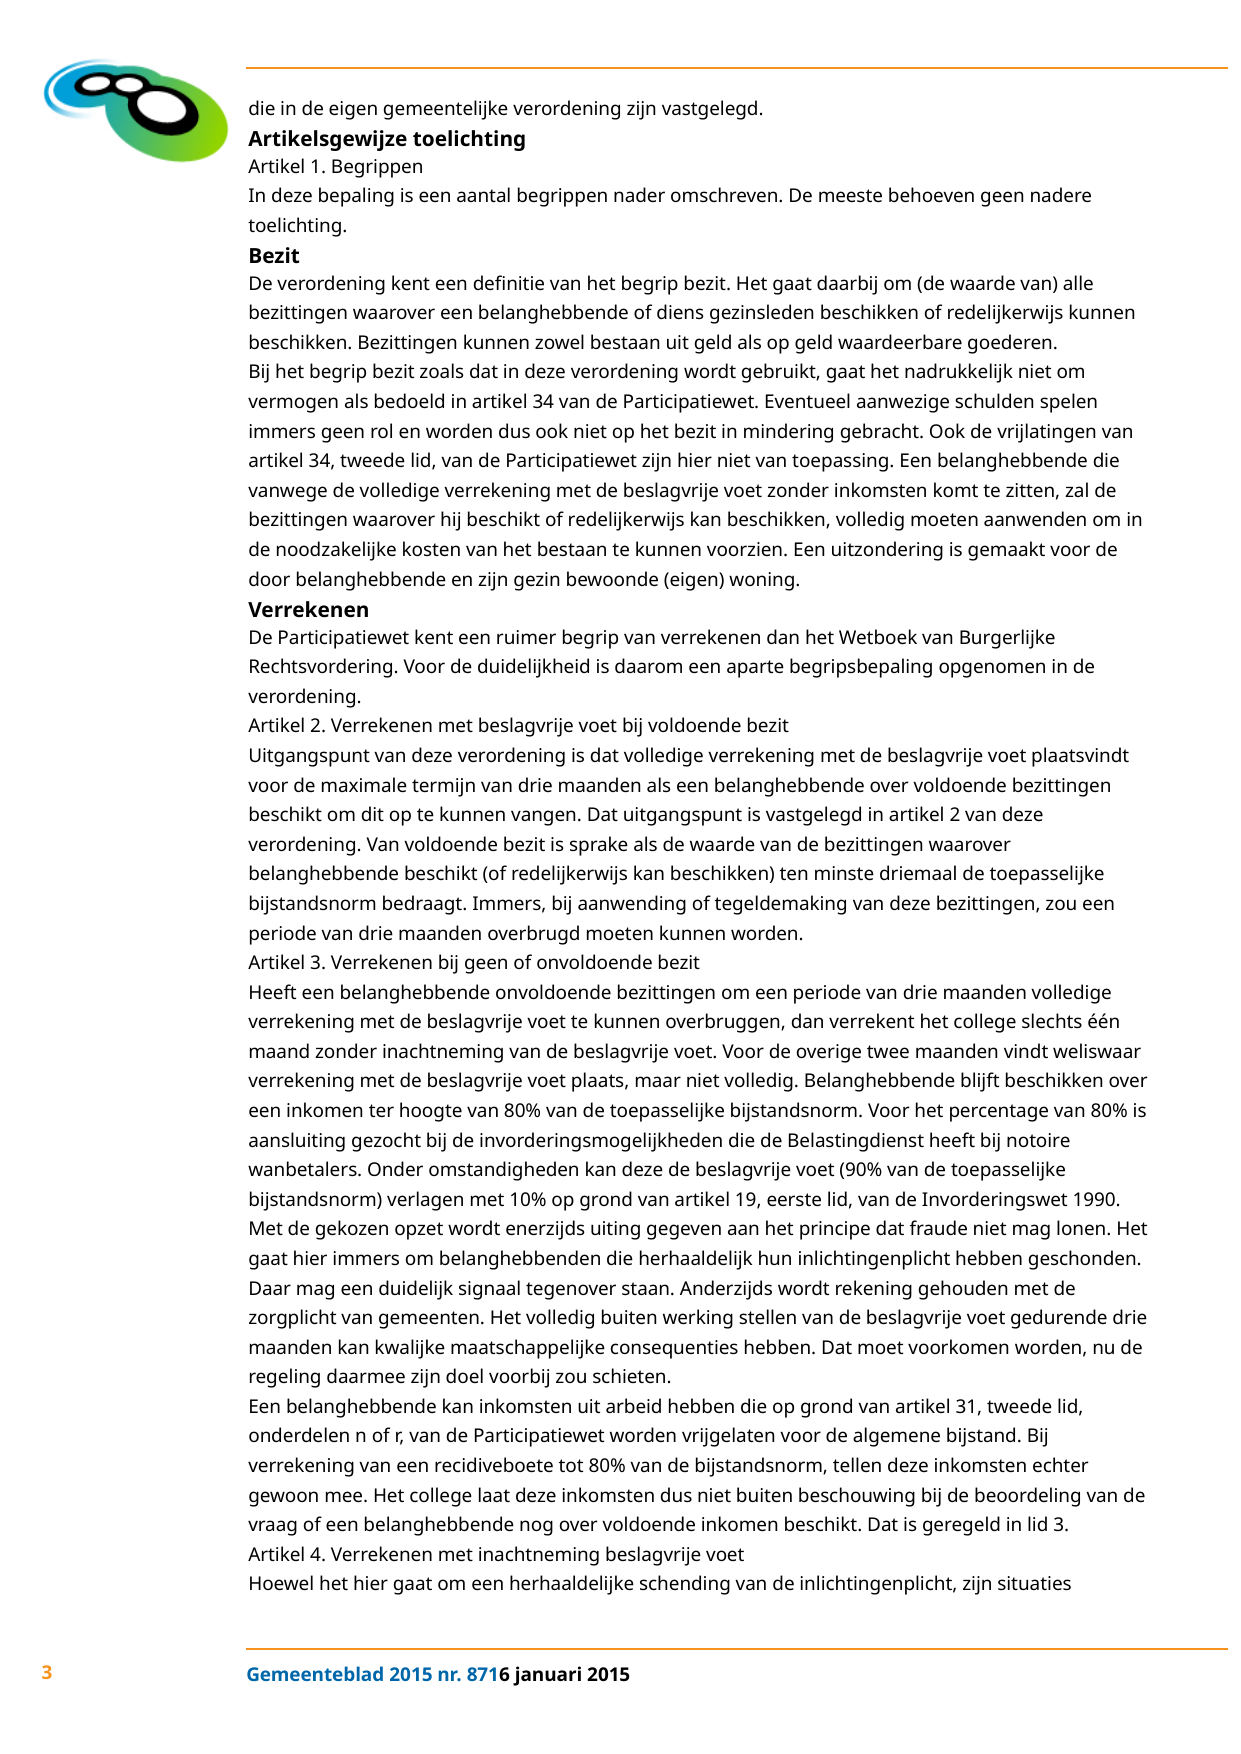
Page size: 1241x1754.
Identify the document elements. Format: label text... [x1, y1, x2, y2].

text Artikel 3. Verrekenen bij geen of onvoldoende bezit [248, 949, 1152, 975]
text Met de gekozen opzet wordt enerzijds uiting gegeven aan het principe dat fraude niet mag lonen. Het gaat hier immers om belanghebbenden die herhaaldelijk hun inlichtingenplicht hebben geschonden. Daar mag een duidelijk signaal tegenover staan. Anderzijds wordt rekening gehouden met de zorgplicht van gemeenten. Het volledig buiten werking stellen van de beslagvrije voet gedurende drie maanden kan kwalijke maatschappelijke consequenties hebben. Dat moet voorkomen worden, nu de regeling daarmee zijn doel voorbij zou schieten. [248, 1216, 1152, 1389]
text De verordening kent een definitie van het begrip bezit. Het gaat daarbij om (de waarde van) alle bezittingen waarover een belanghebbende of diens gezinsleden beschikken of redelijkerwijs kunnen beschikken. Bezittingen kunnen zowel bestaan uit geld als op geld waardeerbare goederen. [248, 270, 1152, 355]
text Artikel 1. Begrippen [248, 153, 1152, 178]
text Verrekenen [248, 595, 1152, 624]
picture [41, 47, 231, 172]
text Hoewel het hier gaat om een herhaaldelijke schending van de inlichtingenplicht, zijn situaties [248, 1571, 1152, 1596]
text Bezit [248, 242, 1152, 270]
text Artikel 4. Verrekenen met inachtneming beslagvrije voet [248, 1541, 1152, 1567]
text In deze bepaling is een aantal begrippen nader omschreven. De meeste behoeven geen nadere toelichting. [248, 182, 1152, 238]
text Uitgangspunt van deze verordening is dat volledige verrekening met de beslagvrije voet plaatsvindt voor de maximale termijn van drie maanden als een belanghebbende over voldoende bezittingen beschikt om dit op te kunnen vangen. Dat uitgangspunt is vastgelegd in artikel 2 van deze verordening. Van voldoende bezit is sprake als de waarde van de bezittingen waarover belanghebbende beschikt (of redelijkerwijs kan beschikken) ten minste driemaal de toepasselijke bijstandsnorm bedraagt. Immers, bij aanwending of tegeldemaking van deze bezittingen, zou een periode van drie maanden overbrugd moeten kunnen worden. [248, 742, 1152, 945]
text Artikelsgewijze toelichting [248, 124, 1152, 153]
text Bij het begrip bezit zoals dat in deze verordening wordt gebruikt, gaat het nadrukkelijk niet om vermogen als bedoeld in artikel 34 van de Participatiewet. Eventueel aanwezige schulden spelen immers geen rol en worden dus ook niet op het bezit in mindering gebracht. Ook de vrijlatingen van artikel 34, tweede lid, van de Participatiewet zijn hier niet van toepassing. Een belanghebbende die vanwege de volledige verrekening met de beslagvrije voet zonder inkomsten komt te zitten, zal de bezittingen waarover hij beschikt of redelijkerwijs kan beschikken, volledig moeten aanwenden om in de noodzakelijke kosten van het bestaan te kunnen voorzien. Een uitzondering is gemaakt voor de door belanghebbende en zijn gezin bewoonde (eigen) woning. [248, 359, 1152, 592]
text Heeft een belanghebbende onvoldoende bezittingen om een periode van drie maanden volledige verrekening met de beslagvrije voet te kunnen overbruggen, dan verrekent het college slechts één maand zonder inachtneming van de beslagvrije voet. Voor de overige twee maanden vindt weliswaar verrekening met de beslagvrije voet plaats, maar niet volledig. Belanghebbende blijft beschikken over een inkomen ter hoogte van 80% van de toepasselijke bijstandsnorm. Voor het percentage van 80% is aansluiting gezocht bij de invorderingsmogelijkheden die de Belastingdienst heeft bij notoire wanbetalers. Onder omstandigheden kan deze de beslagvrije voet (90% van de toepasselijke bijstandsnorm) verlagen met 10% op grond van artikel 19, eerste lid, van de Invorderingswet 1990. [248, 979, 1152, 1212]
text Artikel 2. Verrekenen met beslagvrije voet bij voldoende bezit [248, 713, 1152, 738]
text De Participatiewet kent een ruimer begrip van verrekenen dan het Wetboek van Burgerlijke Rechtsvordering. Voor de duidelijkheid is daarom een aparte begripsbepaling opgenomen in de verordening. [248, 624, 1152, 709]
text Een belanghebbende kan inkomsten uit arbeid hebben die op grond van artikel 31, tweede lid, onderdelen n of r, van de Participatiewet worden vrijgelaten voor de algemene bijstand. Bij verrekening van een recidiveboete tot 80% van de bijstandsnorm, tellen deze inkomsten echter gewoon mee. Het college laat deze inkomsten dus niet buiten beschouwing bij de beoordeling van de vraag of een belanghebbende nog over voldoende inkomen beschikt. Dat is geregeld in lid 3. [248, 1393, 1152, 1537]
text die in de eigen gemeentelijke verordening zijn vastgelegd. [248, 95, 1152, 121]
